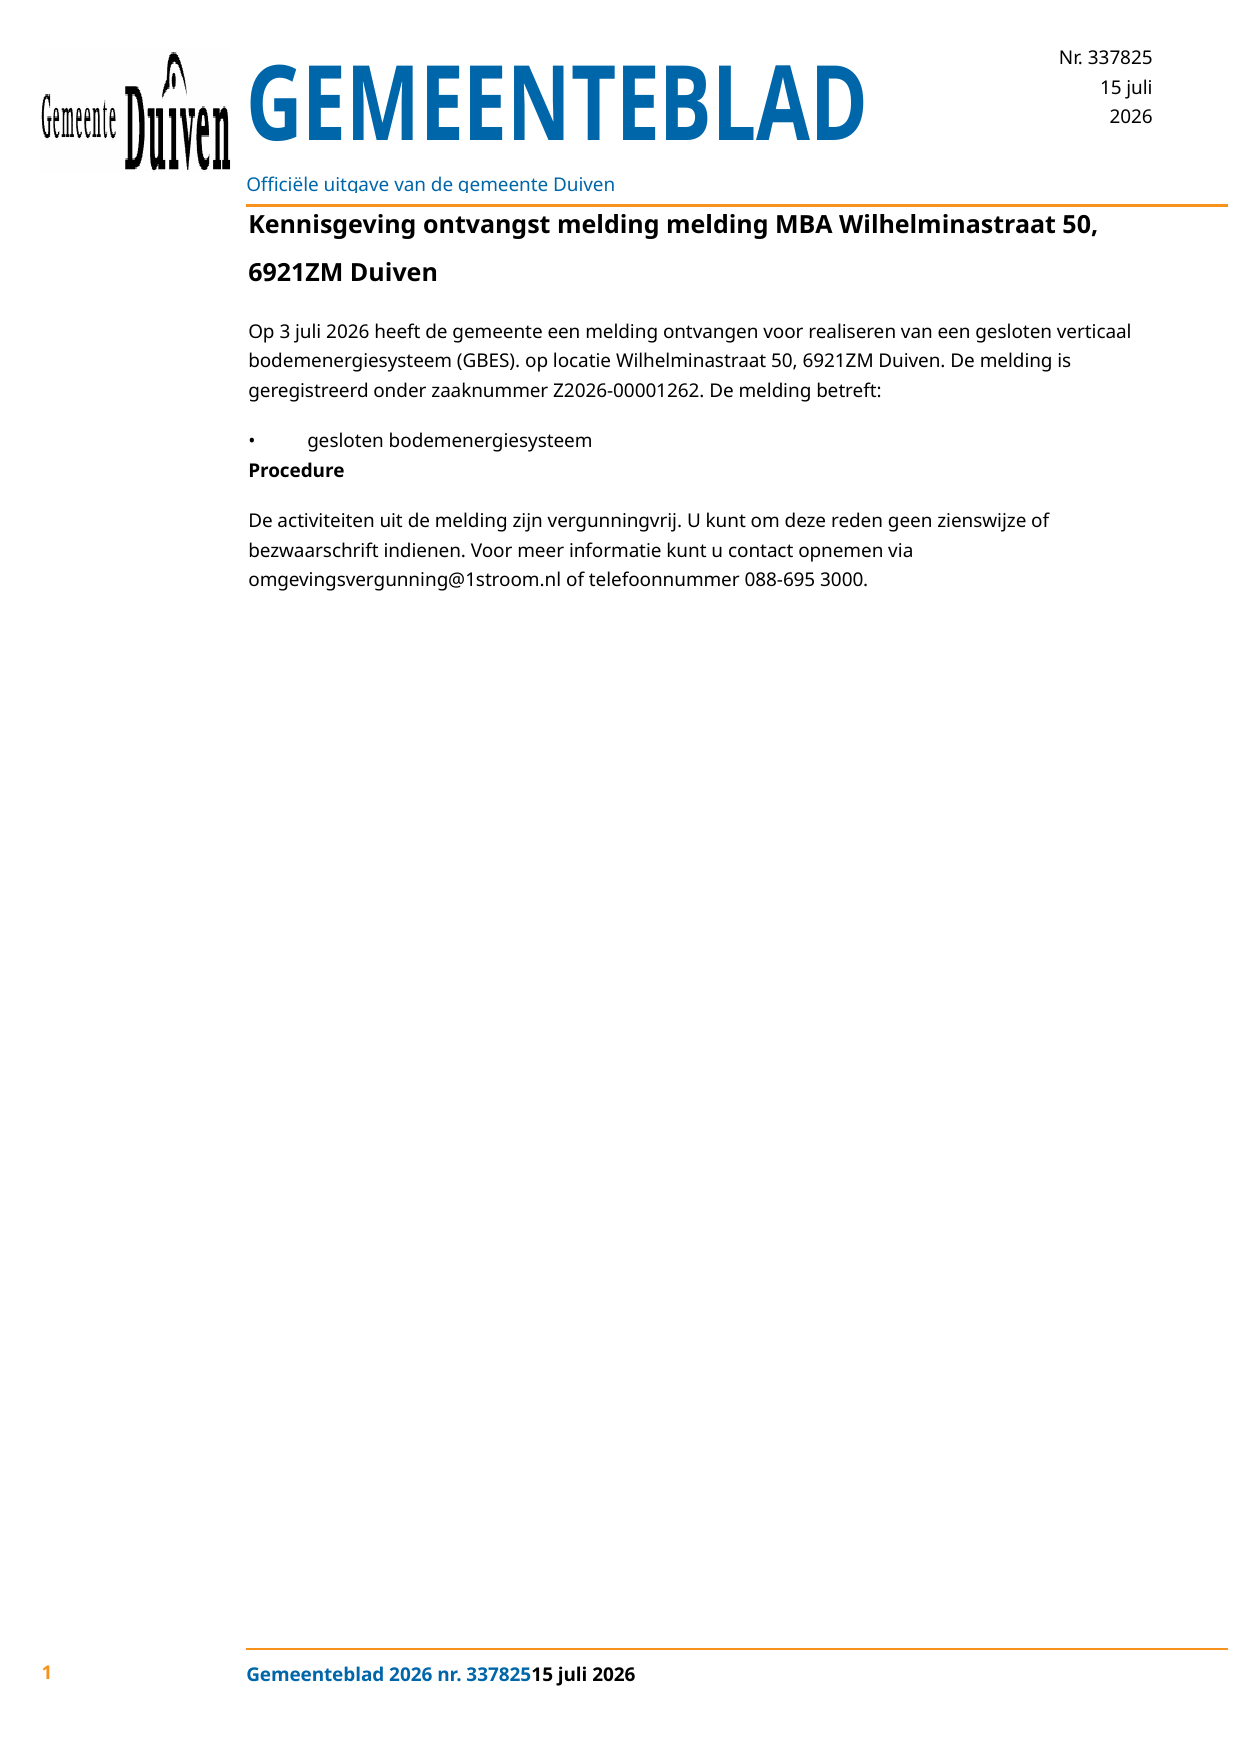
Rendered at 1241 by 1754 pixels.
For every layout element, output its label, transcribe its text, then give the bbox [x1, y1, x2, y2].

picture [41, 47, 231, 172]
list gesloten bodemenergiesysteem [248, 427, 1152, 453]
text Procedure [248, 457, 1152, 483]
text Op 3 juli 2026 heeft de gemeente een melding ontvangen voor realiseren van een gesloten verticaal bodemenergiesysteem (GBES). op locatie Wilhelminastraat 50, 6921ZM Duiven. De melding is geregistreerd onder zaaknummer Z2026-00001262. De melding betreft: [248, 318, 1152, 403]
text De activiteiten uit de melding zijn vergunningvrij. U kunt om deze reden geen zienswijze of bezwaarschrift indienen. Voor meer informatie kunt u contact opnemen via omgevingsvergunning@1stroom.nl of telefoonnummer 088-695 3000. [248, 507, 1152, 592]
text Kennisgeving ontvangst melding melding MBA Wilhelminastraat 50, 6921ZM Duiven [248, 207, 1152, 288]
